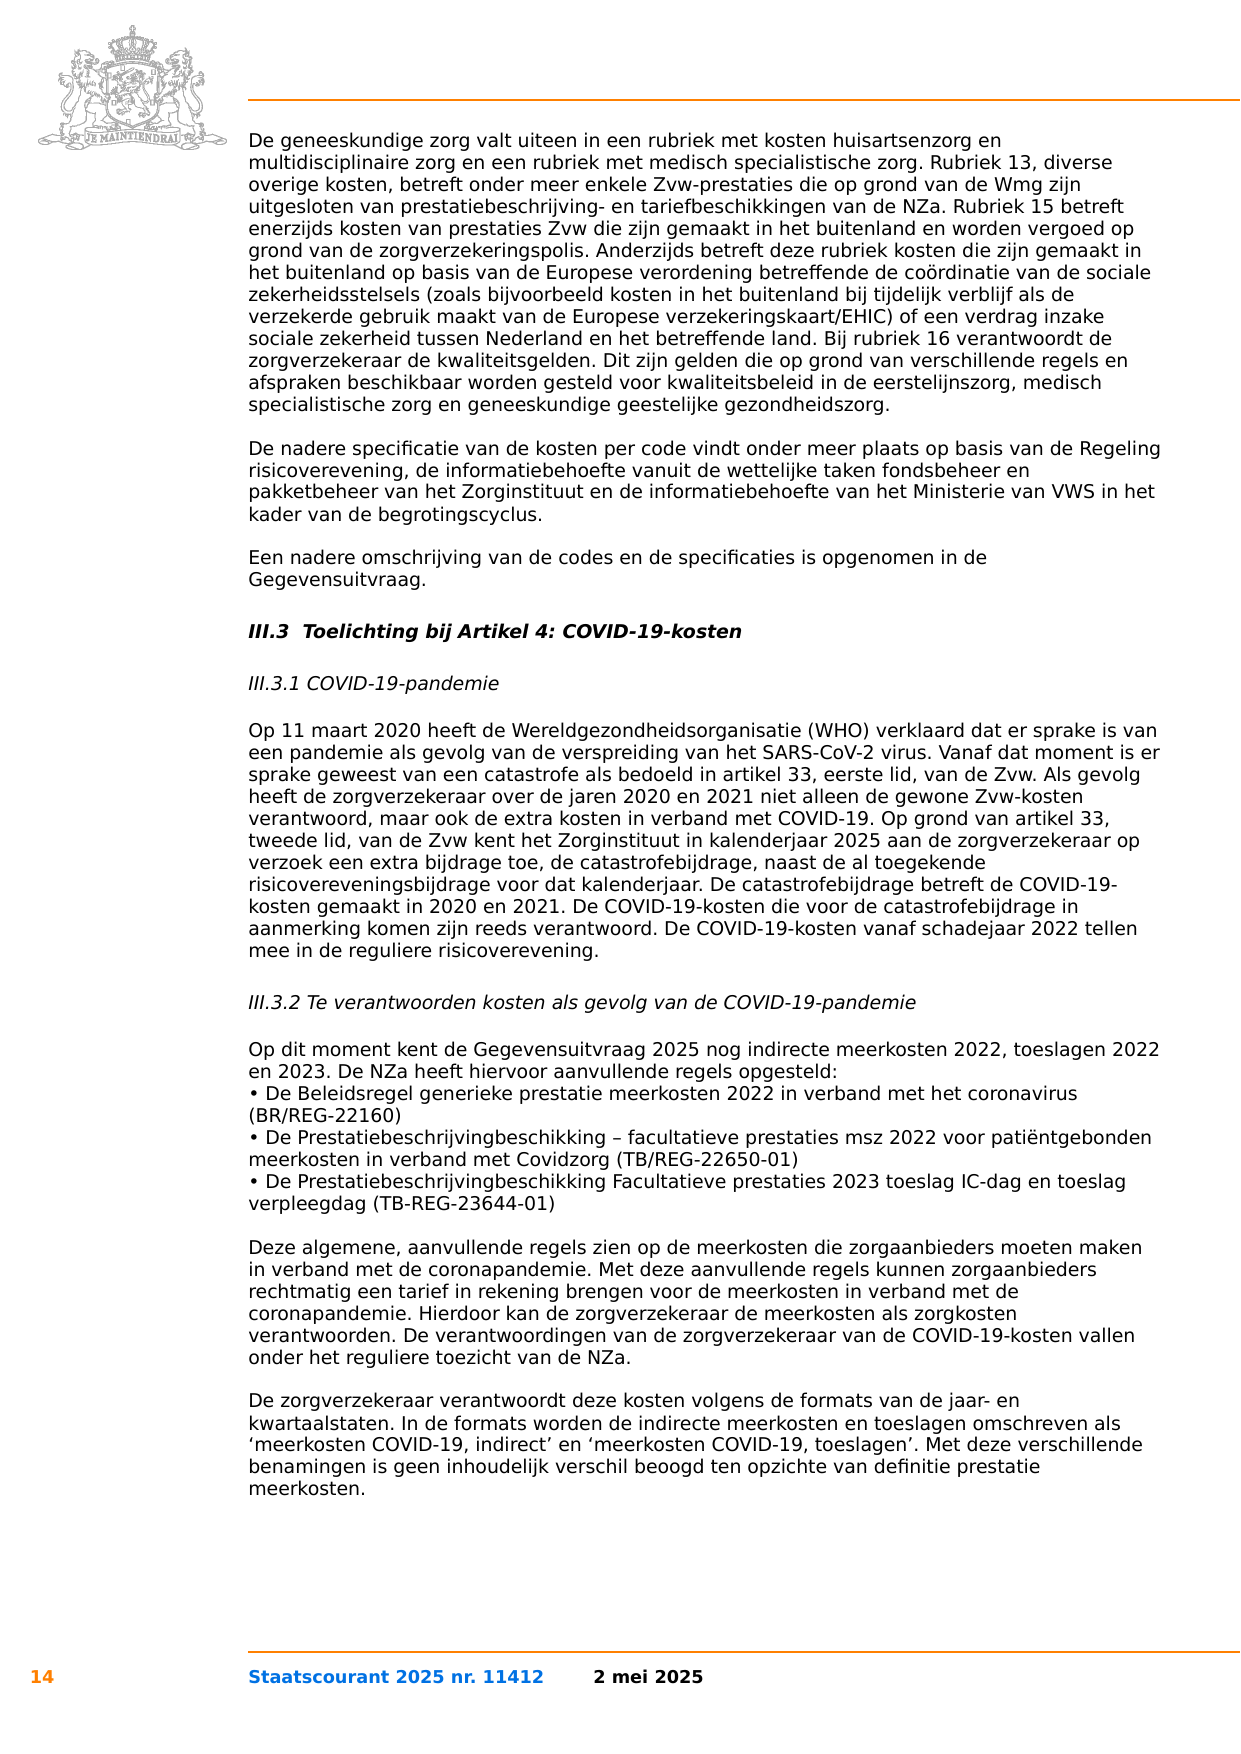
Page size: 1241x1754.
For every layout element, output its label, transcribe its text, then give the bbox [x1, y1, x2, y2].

subtitle III.3.2 Te verantwoorden kosten als gevolg van de COVID-19-pandemie [248, 992, 1163, 1014]
text • De Prestatiebeschrijvingbeschikking – facultatieve prestaties msz 2022 voor patiëntgebonden meerkosten in verband met Covidzorg (TB/REG-22650-01) [248, 1127, 1163, 1171]
text Op 11 maart 2020 heeft de Wereldgezondheidsorganisatie (WHO) verklaard dat er sprake is van een pandemie als gevolg van de verspreiding van het SARS-CoV-2 virus. Vanaf dat moment is er sprake geweest van een catastrofe als bedoeld in artikel 33, eerste lid, van de Zvw. Als gevolg heeft de zorgverzekeraar over de jaren 2020 en 2021 niet alleen de gewone Zvw-kosten verantwoord, maar ook de extra kosten in verband met COVID-19. Op grond van artikel 33, tweede lid, van de Zvw kent het Zorginstituut in kalenderjaar 2025 aan de zorgverzekeraar op verzoek een extra bijdrage toe, de catastrofebijdrage, naast de al toegekende risicovereveningsbijdrage voor dat kalenderjaar. De catastrofebijdrage betreft de COVID-19-kosten gemaakt in 2020 en 2021. De COVID-19-kosten die voor de catastrofebijdrage in aanmerking komen zijn reeds verantwoord. De COVID-19-kosten vanaf schadejaar 2022 tellen mee in de reguliere risicoverevening. [248, 720, 1163, 962]
text De zorgverzekeraar verantwoordt deze kosten volgens de formats van de jaar- en kwartaalstaten. In de formats worden de indirecte meerkosten en toeslagen omschreven als ‘meerkosten COVID-19, indirect’ en ‘meerkosten COVID-19, toeslagen’. Met deze verschillende benamingen is geen inhoudelijk verschil beoogd ten opzichte van definitie prestatie meerkosten. [248, 1390, 1163, 1500]
text • De Beleidsregel generieke prestatie meerkosten 2022 in verband met het coronavirus (BR/REG-22160) [248, 1083, 1163, 1127]
subtitle III.3 Toelichting bij Artikel 4: COVID-19-kosten [248, 621, 1163, 643]
text • De Prestatiebeschrijvingbeschikking Facultatieve prestaties 2023 toeslag IC-dag en toeslag verpleegdag (TB-REG-23644-01) [248, 1171, 1163, 1215]
text De nadere specificatie van de kosten per code vindt onder meer plaats op basis van de Regeling risicoverevening, de informatiebehoefte vanuit de wettelijke taken fondsbeheer en pakketbeheer van het Zorginstituut en de informatiebehoefte van het Ministerie van VWS in het kader van de begrotingscyclus. [248, 437, 1163, 525]
text Deze algemene, aanvullende regels zien op de meerkosten die zorgaanbieders moeten maken in verband met de coronapandemie. Met deze aanvullende regels kunnen zorgaanbieders rechtmatig een tarief in rekening brengen voor de meerkosten in verband met de coronapandemie. Hierdoor kan de zorgverzekeraar de meerkosten als zorgkosten verantwoorden. De verantwoordingen van de zorgverzekeraar van de COVID-19-kosten vallen onder het reguliere toezicht van de NZa. [248, 1237, 1163, 1368]
picture [38, 25, 227, 150]
text Een nadere omschrijving van de codes en de specificaties is opgenomen in de Gegevensuitvraag. [248, 547, 1163, 591]
text Op dit moment kent de Gegevensuitvraag 2025 nog indirecte meerkosten 2022, toeslagen 2022 en 2023. De NZa heeft hiervoor aanvullende regels opgesteld: [248, 1039, 1163, 1083]
text De geneeskundige zorg valt uiteen in een rubriek met kosten huisartsenzorg en multidisciplinaire zorg en een rubriek met medisch specialistische zorg. Rubriek 13, diverse overige kosten, betreft onder meer enkele Zvw-prestaties die op grond van de Wmg zijn uitgesloten van prestatiebeschrijving- en tariefbeschikkingen van de NZa. Rubriek 15 betreft enerzijds kosten van prestaties Zvw die zijn gemaakt in het buitenland en worden vergoed op grond van de zorgverzekeringspolis. Anderzijds betreft deze rubriek kosten die zijn gemaakt in het buitenland op basis van de Europese verordening betreffende de coördinatie van de sociale zekerheidsstelsels (zoals bijvoorbeeld kosten in het buitenland bij tijdelijk verblijf als de verzekerde gebruik maakt van de Europese verzekeringskaart/EHIC) of een verdrag inzake sociale zekerheid tussen Nederland en het betreffende land. Bij rubriek 16 verantwoordt de zorgverzekeraar de kwaliteitsgelden. Dit zijn gelden die op grond van verschillende regels en afspraken beschikbaar worden gesteld voor kwaliteitsbeleid in de eerstelijnszorg, medisch specialistische zorg en geneeskundige geestelijke gezondheidszorg. [248, 130, 1163, 416]
subtitle III.3.1 COVID-19-pandemie [248, 673, 1163, 695]
